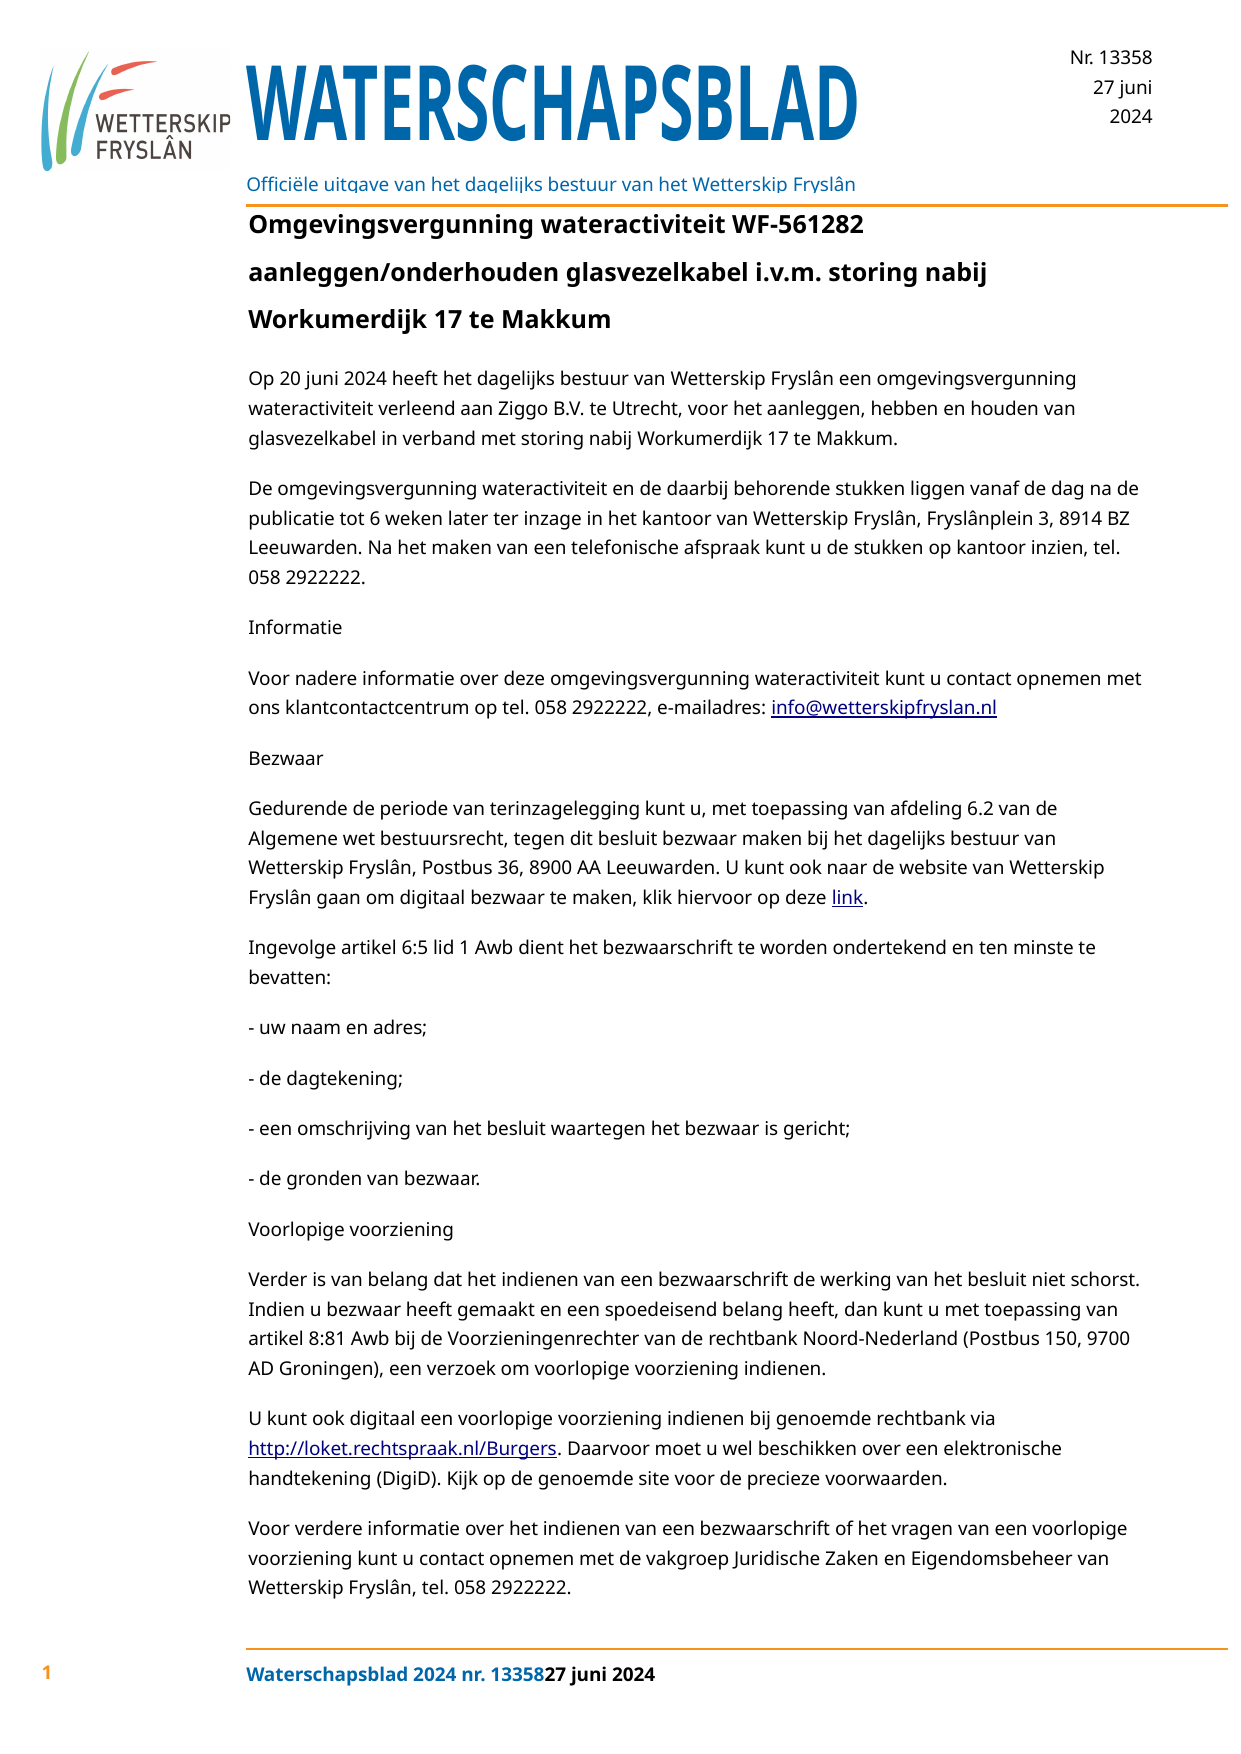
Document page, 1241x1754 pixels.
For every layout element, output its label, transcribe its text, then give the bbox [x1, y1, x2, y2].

text - een omschrijving van het besluit waartegen het bezwaar is gericht; [248, 1115, 1152, 1141]
text Voor verdere informatie over het indienen van een bezwaarschrift of het vragen van een voorlopige voorziening kunt u contact opnemen met de vakgroep Juridische Zaken en Eigendomsbeheer van Wetterskip Fryslân, tel. 058 2922222. [248, 1515, 1152, 1600]
text Bezwaar [248, 745, 1152, 770]
text Informatie [248, 614, 1152, 640]
text De omgevingsvergunning wateractiviteit en de daarbij behorende stukken liggen vanaf de dag na de publicatie tot 6 weken later ter inzage in het kantoor van Wetterskip Fryslân, Fryslânplein 3, 8914 BZ Leeuwarden. Na het maken van een telefonische afspraak kunt u de stukken op kantoor inzien, tel. 058 2922222. [248, 475, 1152, 589]
text - de dagtekening; [248, 1065, 1152, 1090]
text Omgevingsvergunning wateractiviteit WF-561282 aanleggen/onderhouden glasvezelkabel i.v.m. storing nabij Workumerdijk 17 te Makkum [248, 207, 1152, 336]
text Ingevolge artikel 6:5 lid 1 Awb dient het bezwaarschrift te worden ondertekend en ten minste te bevatten: [248, 934, 1152, 989]
text Verder is van belang dat het indienen van een bezwaarschrift de werking van het besluit niet schorst. Indien u bezwaar heeft gemaakt en een spoedeisend belang heeft, dan kunt u met toepassing van artikel 8:81 Awb bij de Voorzieningenrechter van de rechtbank Noord-Nederland (Postbus 150, 9700 AD Groningen), een verzoek om voorlopige voorziening indienen. [248, 1266, 1152, 1381]
text - de gronden van bezwaar. [248, 1166, 1152, 1191]
text Voor nadere informatie over deze omgevingsvergunning wateractiviteit kunt u contact opnemen met ons klantcontactcentrum op tel. 058 2922222, e-mailadres: info@wetterskipfryslan.nl [248, 665, 1152, 720]
text U kunt ook digitaal een voorlopige voorziening indienen bij genoemde rechtbank via http://loket.rechtspraak.nl/Burgers. Daarvoor moet u wel beschikken over een elektronische handtekening (DigiD). Kijk op de genoemde site voor de precieze voorwaarden. [248, 1406, 1152, 1490]
text Voorlopige voorziening [248, 1216, 1152, 1242]
text - uw naam en adres; [248, 1014, 1152, 1040]
text Gedurende de periode van terinzagelegging kunt u, met toepassing van afdeling 6.2 van de Algemene wet bestuursrecht, tegen dit besluit bezwaar maken bij het dagelijks bestuur van Wetterskip Fryslân, Postbus 36, 8900 AA Leeuwarden. U kunt ook naar de website van Wetterskip Fryslân gaan om digitaal bezwaar te maken, klik hiervoor op deze link. [248, 795, 1152, 909]
text Op 20 juni 2024 heeft het dagelijks bestuur van Wetterskip Fryslân een omgevingsvergunning wateractiviteit verleend aan Ziggo B.V. te Utrecht, voor het aanleggen, hebben en houden van glasvezelkabel in verband met storing nabij Workumerdijk 17 te Makkum. [248, 366, 1152, 450]
picture [41, 47, 231, 172]
